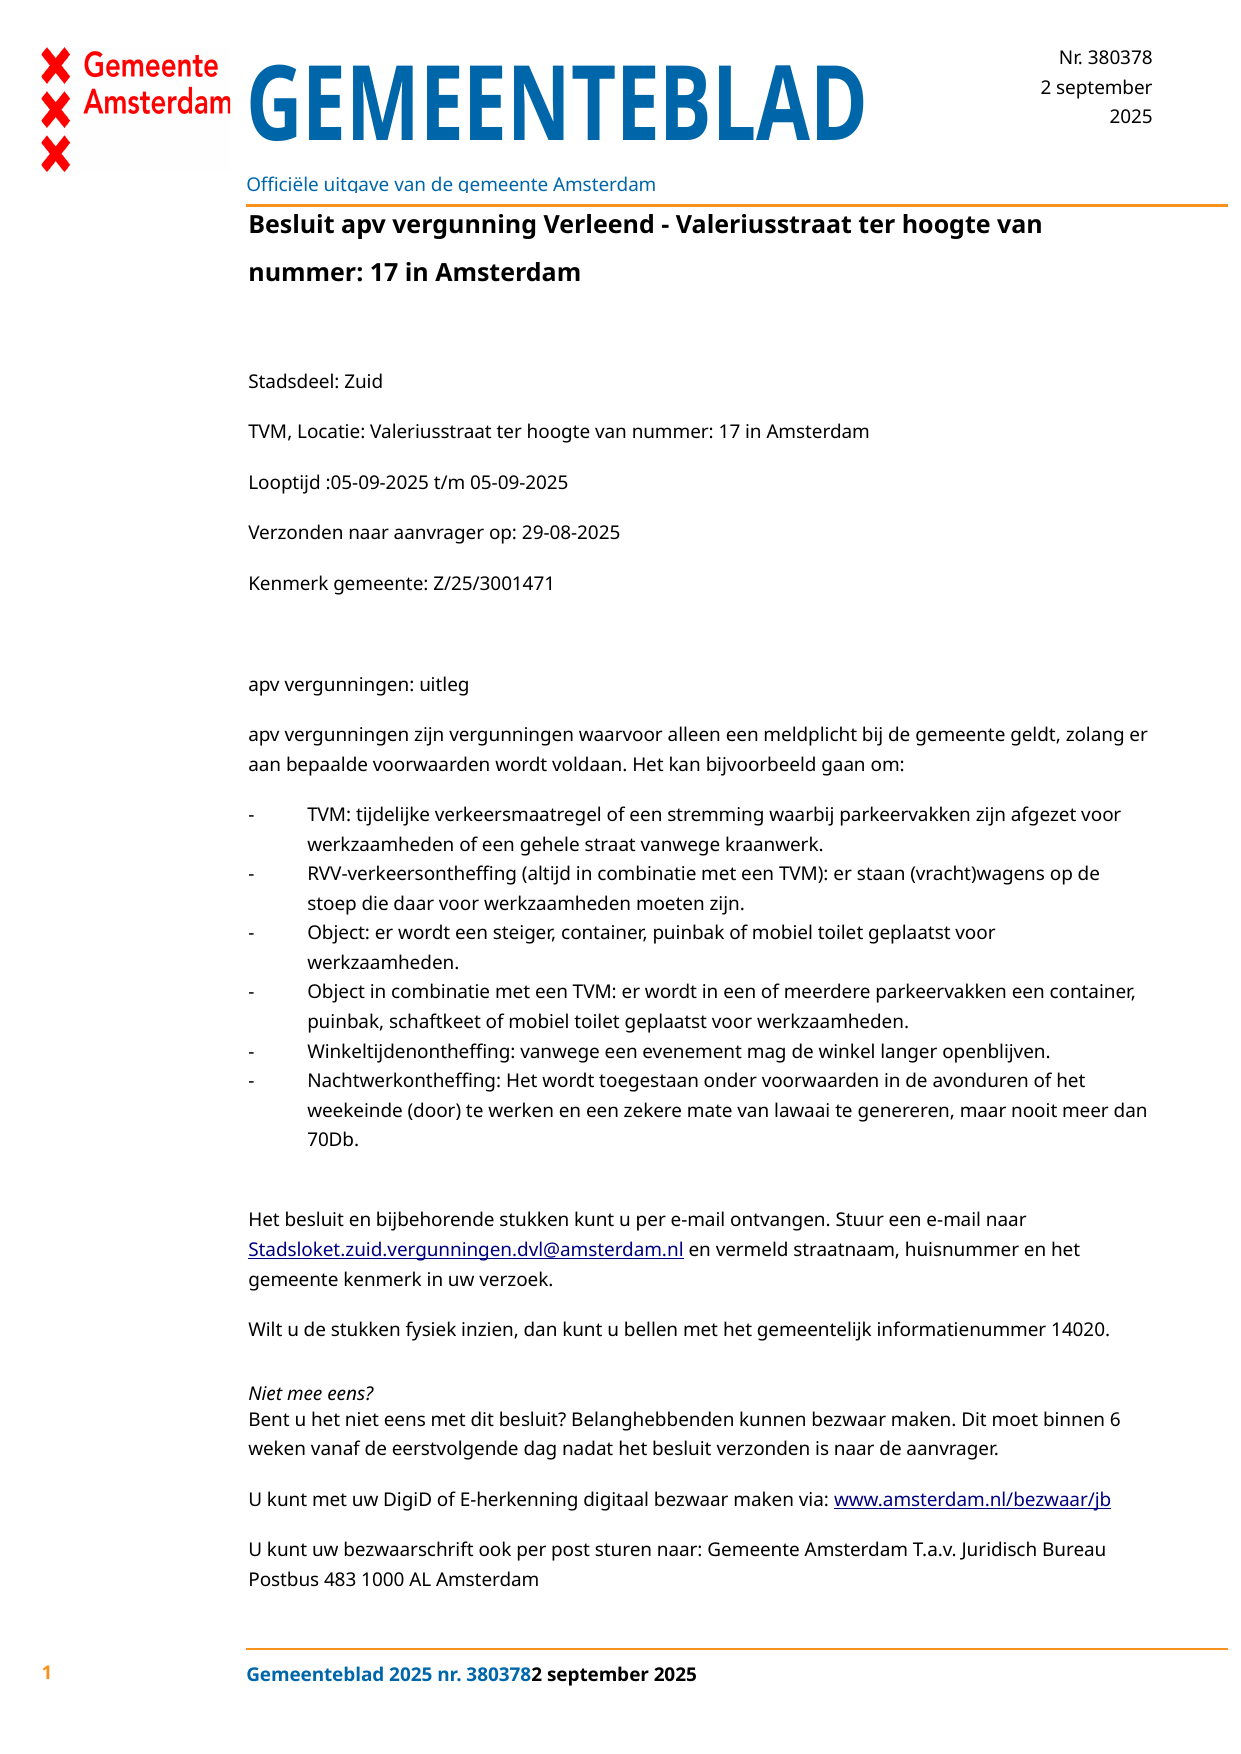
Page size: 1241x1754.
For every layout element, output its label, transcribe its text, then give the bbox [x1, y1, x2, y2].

list Object in combinatie met een TVM: er wordt in een of meerdere parkeervakken een container, puinbak, schaftkeet of mobiel toilet geplaatst voor werkzaamheden. [248, 979, 1152, 1034]
text Niet mee eens? [248, 1380, 1152, 1406]
text apv vergunningen zijn vergunningen waarvoor alleen een meldplicht bij de gemeente geldt, zolang er aan bepaalde voorwaarden wordt voldaan. Het kan bijvoorbeeld gaan om: [248, 721, 1152, 777]
text Wilt u de stukken fysiek inzien, dan kunt u bellen met het gemeentelijk informatienummer 14020. [248, 1316, 1152, 1342]
list Object: er wordt een steiger, container, puinbak of mobiel toilet geplaatst voor werkzaamheden. [248, 919, 1152, 975]
text Verzonden naar aanvrager op: 29-08-2025 [248, 519, 1152, 545]
list Winkeltijdenontheffing: vanwege een evenement mag de winkel langer openblijven. [248, 1038, 1152, 1064]
text Looptijd :05-09-2025 t/m 05-09-2025 [248, 469, 1152, 495]
list RVV-verkeersontheffing (altijd in combinatie met een TVM): er staan (vracht)wagens op de stoep die daar voor werkzaamheden moeten zijn. [248, 860, 1152, 916]
text Besluit apv vergunning Verleend - Valeriusstraat ter hoogte van nummer: 17 in Amsterdam [248, 207, 1152, 288]
text U kunt met uw DigiD of E-herkenning digitaal bezwaar maken via: www.amsterdam.nl/bezwaar/jb [248, 1486, 1152, 1512]
text Bent u het niet eens met dit besluit? Belanghebbenden kunnen bezwaar maken. Dit moet binnen 6 weken vanaf de eerstvolgende dag nadat het besluit verzonden is naar de aanvrager. [248, 1406, 1152, 1461]
list TVM: tijdelijke verkeersmaatregel of een stremming waarbij parkeervakken zijn afgezet voor werkzaamheden of een gehele straat vanwege kraanwerk. [248, 801, 1152, 857]
text TVM, Locatie: Valeriusstraat ter hoogte van nummer: 17 in Amsterdam [248, 419, 1152, 444]
text Kenmerk gemeente: Z/25/3001471 [248, 570, 1152, 596]
text U kunt uw bezwaarschrift ook per post sturen naar: Gemeente Amsterdam T.a.v. Juridisch Bureau Postbus 483 1000 AL Amsterdam [248, 1536, 1152, 1592]
text Het besluit en bijbehorende stukken kunt u per e-mail ontvangen. Stuur een e-mail naar Stadsloket.zuid.vergunningen.dvl@amsterdam.nl en vermeld straatnaam, huisnummer en het gemeente kenmerk in uw verzoek. [248, 1207, 1152, 1292]
picture [41, 47, 231, 172]
text apv vergunningen: uitleg [248, 671, 1152, 697]
list Nachtwerkontheffing: Het wordt toegestaan onder voorwaarden in de avonduren of het weekeinde (door) te werken en een zekere mate van lawaai te genereren, maar nooit meer dan 70Db. [248, 1067, 1152, 1152]
text Stadsdeel: Zuid [248, 368, 1152, 394]
